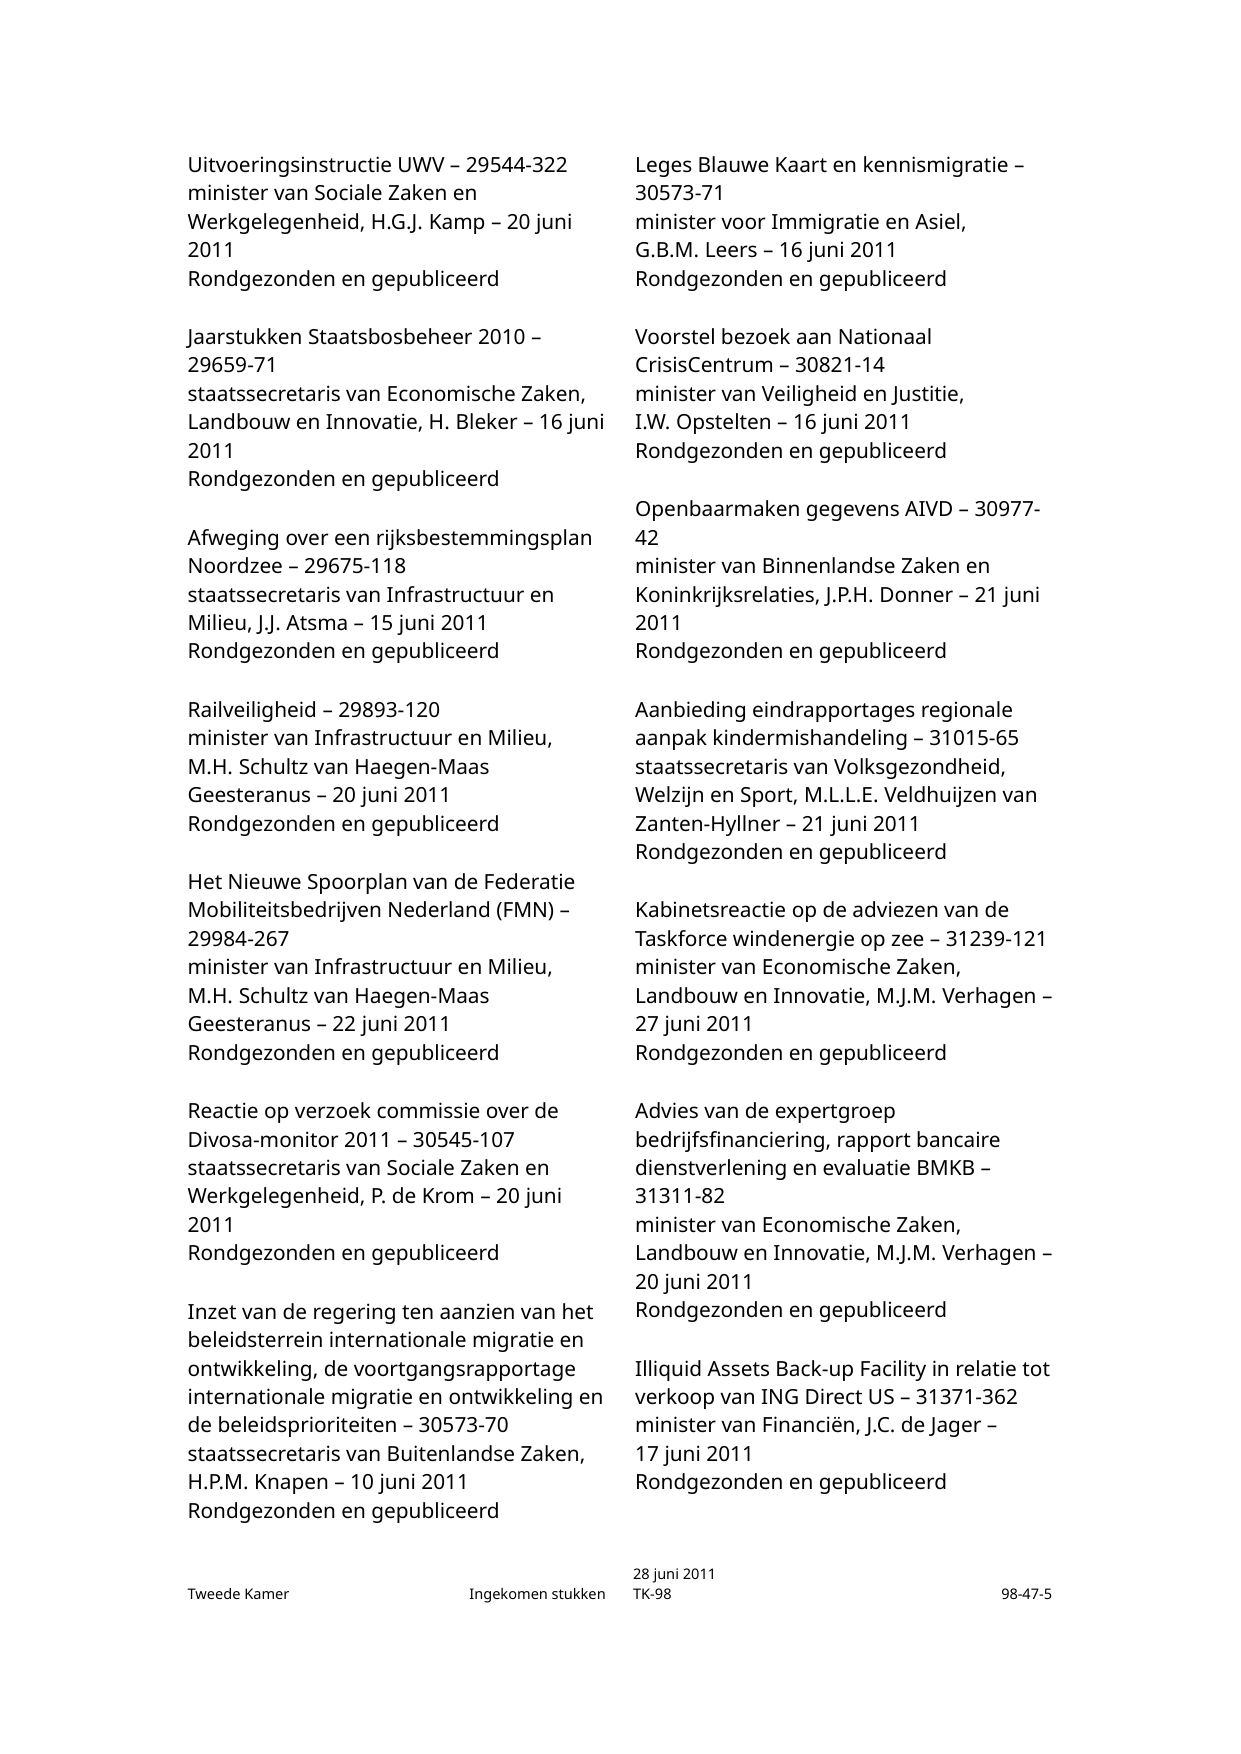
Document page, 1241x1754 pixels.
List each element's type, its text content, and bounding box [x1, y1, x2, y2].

text Rondgezonden en gepubliceerd [187, 809, 605, 837]
text minister voor Immigratie en Asiel, G.B.M. Leers – 16 juni 2011 [635, 207, 1053, 264]
text minister van Sociale Zaken en Werkgelegenheid, H.G.J. Kamp – 20 juni 2011 [187, 178, 605, 264]
text Rondgezonden en gepubliceerd [635, 436, 1053, 464]
text Rondgezonden en gepubliceerd [635, 837, 1053, 866]
text Rondgezonden en gepubliceerd [635, 637, 1053, 665]
text staatssecretaris van Sociale Zaken en Werkgelegenheid, P. de Krom – 20 juni 2011 [187, 1153, 605, 1238]
text Rondgezonden en gepubliceerd [187, 1238, 605, 1267]
text Kabinetsreactie op de adviezen van de Taskforce windenergie op zee – 31239-121 [635, 896, 1053, 952]
text minister van Infrastructuur en Milieu, M.H. Schultz van Haegen-Maas Geesteranus – 22 juni 2011 [187, 952, 605, 1038]
text Rondgezonden en gepubliceerd [187, 264, 605, 292]
text Rondgezonden en gepubliceerd [187, 1038, 605, 1066]
text minister van Financiën, J.C. de Jager – 17 juni 2011 [635, 1411, 1053, 1467]
text staatssecretaris van Buitenlandse Zaken, H.P.M. Knapen – 10 juni 2011 [187, 1439, 605, 1496]
text minister van Economische Zaken, Landbouw en Innovatie, M.J.M. Verhagen – 20 juni 2011 [635, 1210, 1053, 1295]
text Rondgezonden en gepubliceerd [187, 464, 605, 493]
text Afweging over een rijksbestemmingsplan Noordzee – 29675-118 [187, 523, 605, 580]
text staatssecretaris van Infrastructuur en Milieu, J.J. Atsma – 15 juni 2011 [187, 580, 605, 637]
text Rondgezonden en gepubliceerd [187, 1496, 605, 1524]
text minister van Binnenlandse Zaken en Koninkrijksrelaties, J.P.H. Donner – 21 juni 2011 [635, 551, 1053, 637]
text Rondgezonden en gepubliceerd [187, 637, 605, 665]
text Rondgezonden en gepubliceerd [635, 264, 1053, 292]
text Uitvoeringsinstructie UWV – 29544-322 [187, 150, 605, 178]
text minister van Veiligheid en Justitie, I.W. Opstelten – 16 juni 2011 [635, 379, 1053, 436]
text Het Nieuwe Spoorplan van de Federatie Mobiliteitsbedrijven Nederland (FMN) – 29984-267 [187, 867, 605, 952]
text Reactie op verzoek commissie over de Divosa-monitor 2011 – 30545-107 [187, 1096, 605, 1153]
text Aanbieding eindrapportages regionale aanpak kindermishandeling – 31015-65 [635, 695, 1053, 752]
text minister van Infrastructuur en Milieu, M.H. Schultz van Haegen-Maas Geesteranus – 20 juni 2011 [187, 723, 605, 809]
text Voorstel bezoek aan Nationaal CrisisCentrum – 30821-14 [635, 322, 1053, 379]
text Leges Blauwe Kaart en kennismigratie – 30573-71 [635, 150, 1053, 207]
text Jaarstukken Staatsbosbeheer 2010 – 29659-71 [187, 322, 605, 379]
text Illiquid Assets Back-up Facility in relatie tot verkoop van ING Direct US – 31371-362 [635, 1354, 1053, 1411]
text minister van Economische Zaken, Landbouw en Innovatie, M.J.M. Verhagen – 27 juni 2011 [635, 952, 1053, 1038]
text staatssecretaris van Volksgezondheid, Welzijn en Sport, M.L.L.E. Veldhuijzen van Zanten-Hyllner – 21 juni 2011 [635, 752, 1053, 837]
text Advies van de expertgroep bedrijfsfinanciering, rapport bancaire dienstverlening en evaluatie BMKB – 31311-82 [635, 1096, 1053, 1210]
text Openbaarmaken gegevens AIVD – 30977-42 [635, 494, 1053, 551]
text Railveiligheid – 29893-120 [187, 695, 605, 723]
text Rondgezonden en gepubliceerd [635, 1295, 1053, 1324]
text Rondgezonden en gepubliceerd [635, 1467, 1053, 1496]
text staatssecretaris van Economische Zaken, Landbouw en Innovatie, H. Bleker – 16 juni 2011 [187, 379, 605, 464]
text Rondgezonden en gepubliceerd [635, 1038, 1053, 1066]
text Inzet van de regering ten aanzien van het beleidsterrein internationale migratie en ontwikkeling, de voortgangsrapportage internationale migratie en ontwikkeling en de beleidsprioriteiten – 30573-70 [187, 1297, 605, 1439]
